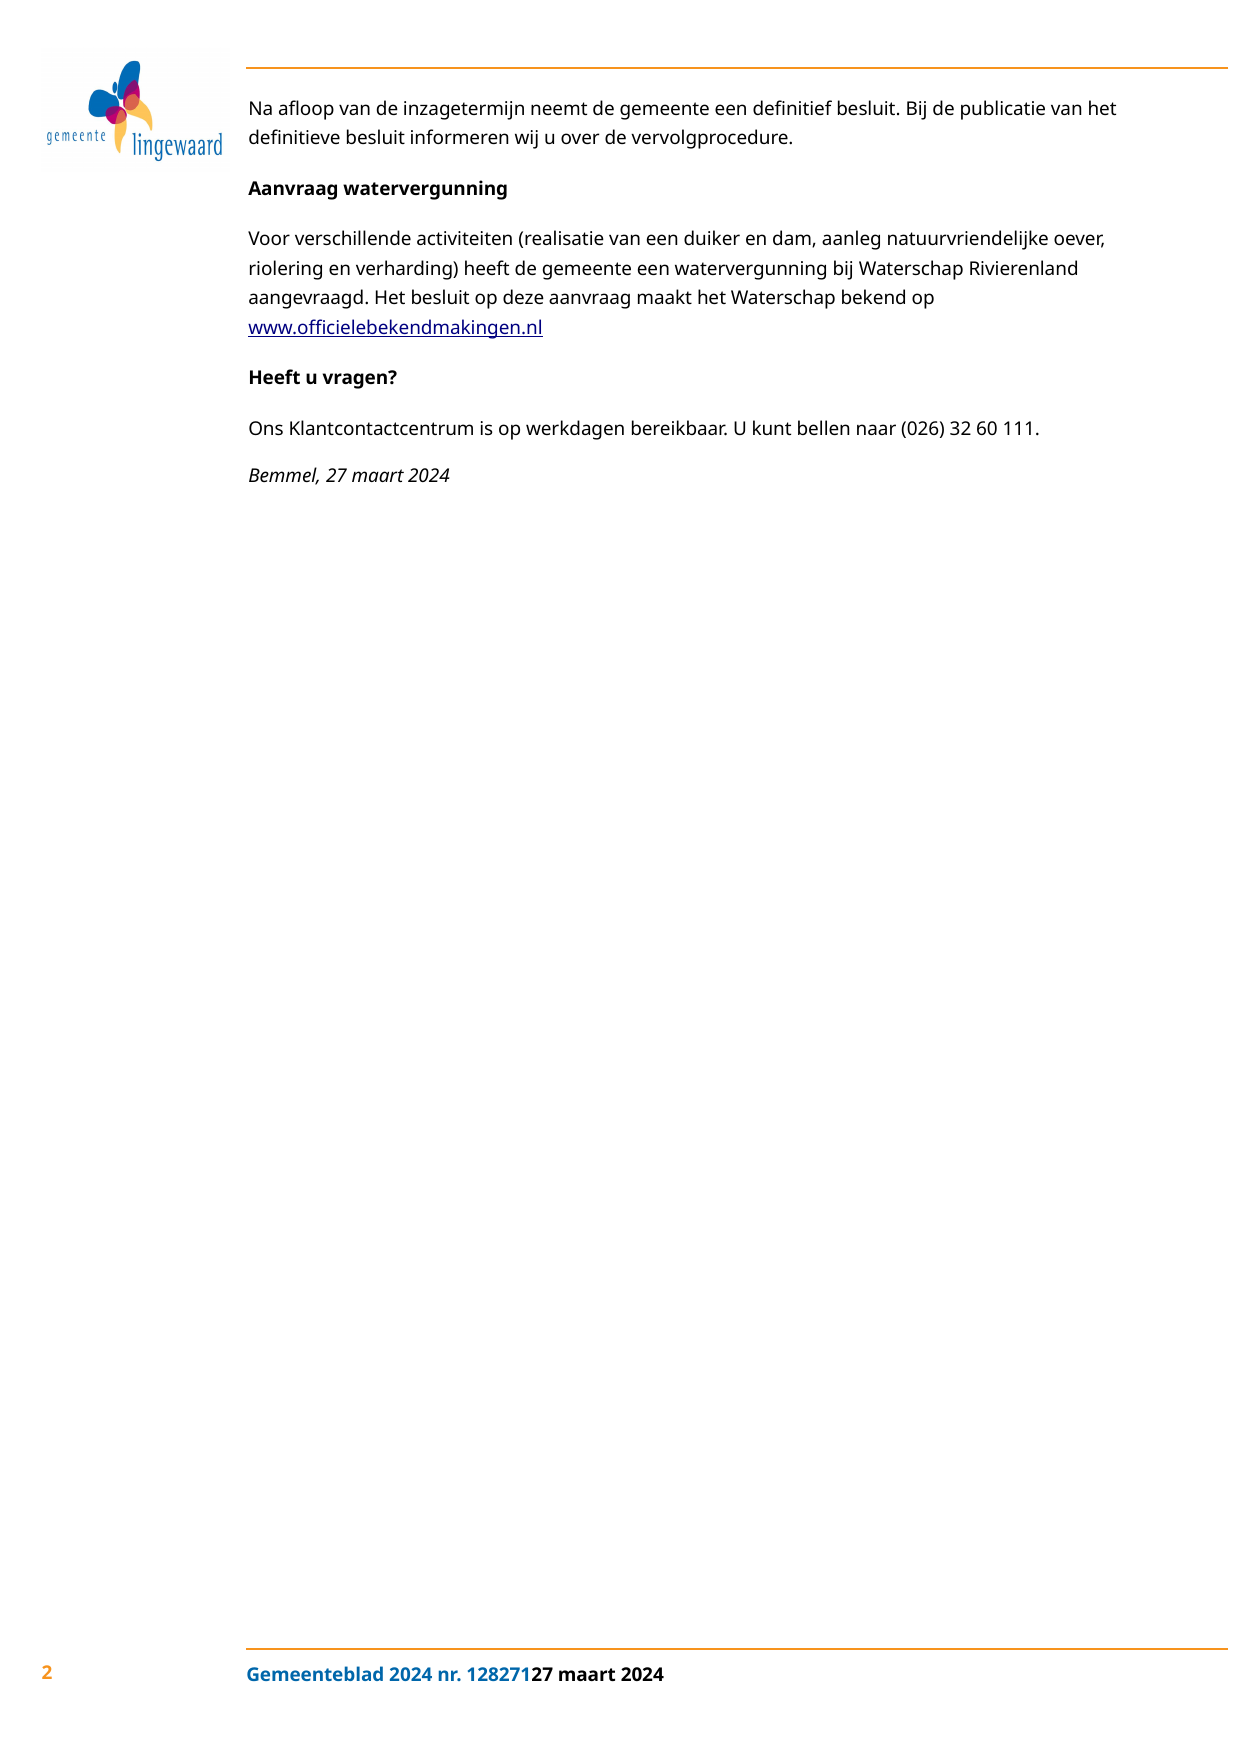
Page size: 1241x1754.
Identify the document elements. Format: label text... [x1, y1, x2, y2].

text Na afloop van de inzagetermijn neemt de gemeente een definitief besluit. Bij de publicatie van het definitieve besluit informeren wij u over de vervolgprocedure. [248, 95, 1152, 150]
text Heeft u vragen? [248, 364, 1152, 390]
picture [41, 47, 231, 172]
text Ons Klantcontactcentrum is op werkdagen bereikbaar. U kunt bellen naar (026) 32 60 111. [248, 415, 1152, 441]
text Aanvraag watervergunning [248, 175, 1152, 201]
text Bemmel, 27 maart 2024 [248, 463, 1152, 488]
text Voor verschillende activiteiten (realisatie van een duiker en dam, aanleg natuurvriendelijke oever, riolering en verharding) heeft de gemeente een watervergunning bij Waterschap Rivierenland aangevraagd. Het besluit op deze aanvraag maakt het Waterschap bekend op www.officielebekendmakingen.nl [248, 225, 1152, 340]
